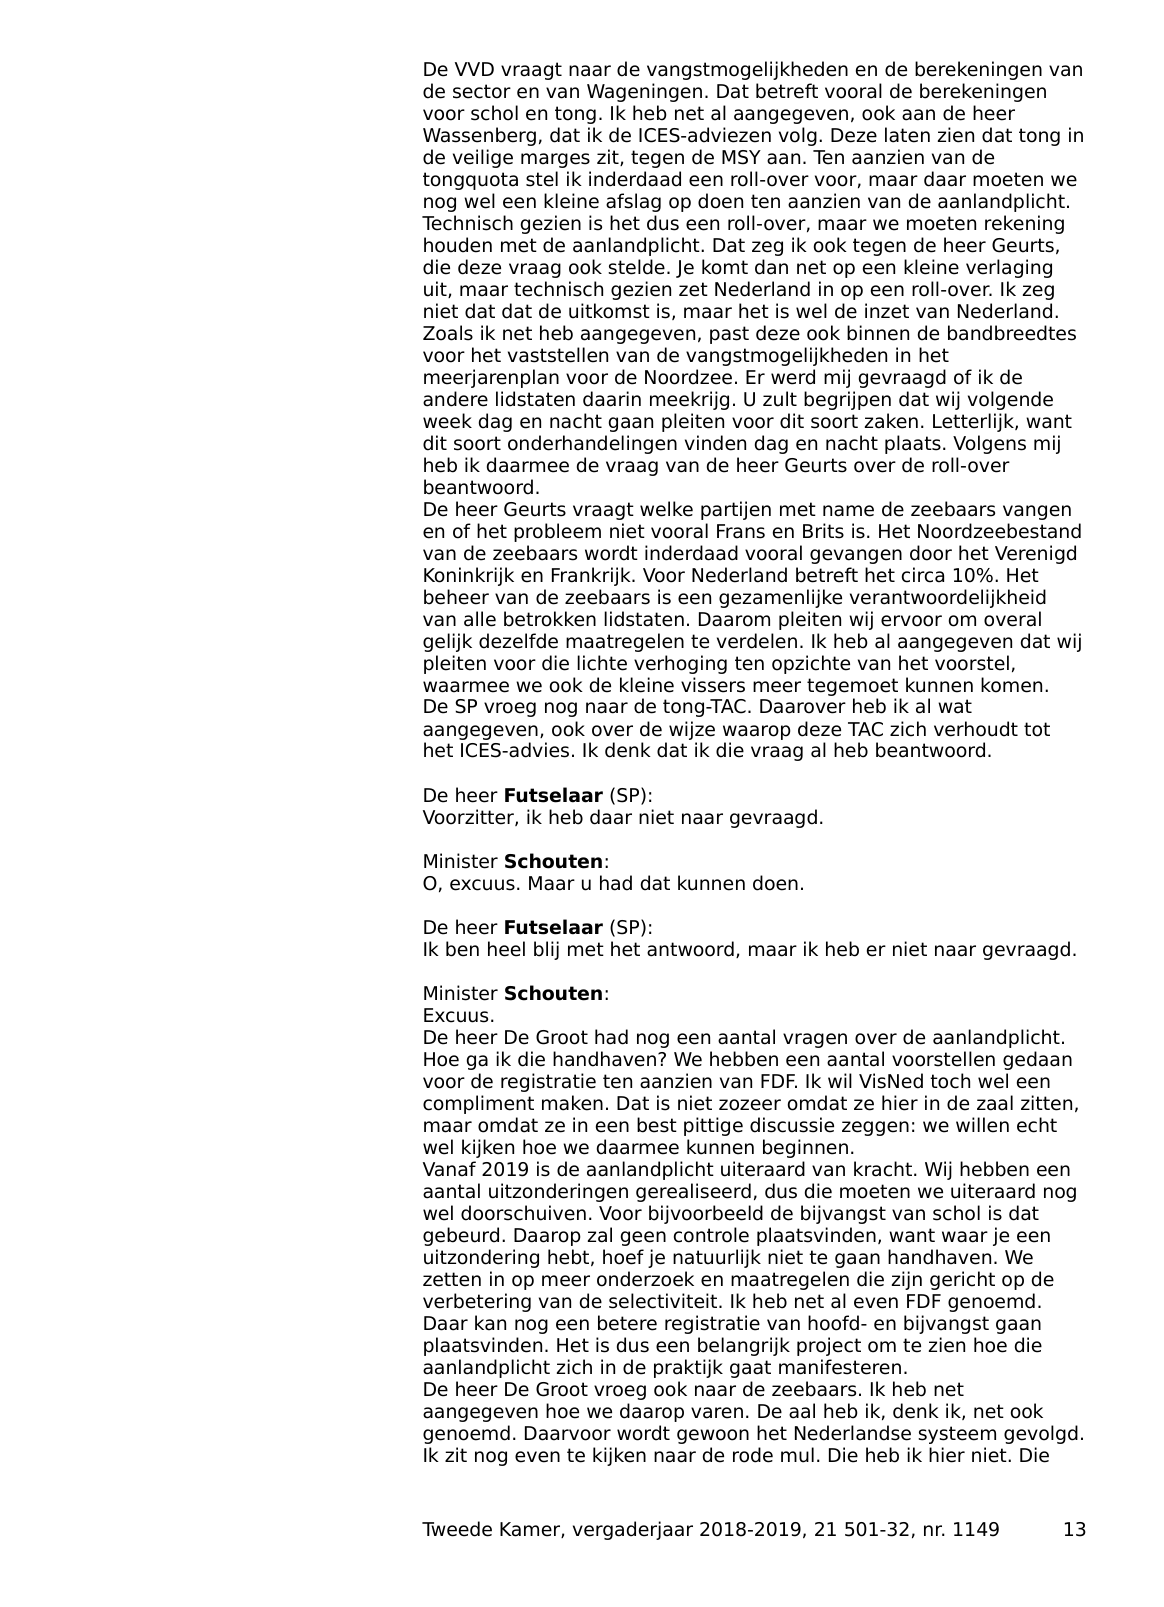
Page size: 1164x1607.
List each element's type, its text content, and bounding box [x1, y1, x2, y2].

text Ik ben heel blij met het antwoord, maar ik heb er niet naar gevraagd. [422, 939, 1087, 961]
text O, excuus. Maar u had dat kunnen doen. [422, 873, 1087, 895]
text De VVD vraagt naar de vangstmogelijkheden en de berekeningen van de sector en van Wageningen. Dat betreft vooral de berekeningen voor schol en tong. Ik heb net al aangegeven, ook aan de heer Wassenberg, dat ik de ICES-adviezen volg. Deze laten zien dat tong in de veilige marges zit, tegen de MSY aan. Ten aanzien van de tongquota stel ik inderdaad een roll-over voor, maar daar moeten we nog wel een kleine afslag op doen ten aanzien van de aanlandplicht. Technisch gezien is het dus een roll-over, maar we moeten rekening houden met de aanlandplicht. Dat zeg ik ook tegen de heer Geurts, die deze vraag ook stelde. Je komt dan net op een kleine verlaging uit, maar technisch gezien zet Nederland in op een roll-over. Ik zeg niet dat dat de uitkomst is, maar het is wel de inzet van Nederland. Zoals ik net heb aangegeven, past deze ook binnen de bandbreedtes voor het vaststellen van de vangstmogelijkheden in het meerjarenplan voor de Noordzee. Er werd mij gevraagd of ik de andere lidstaten daarin meekrijg. U zult begrijpen dat wij volgende week dag en nacht gaan pleiten voor dit soort zaken. Letterlijk, want dit soort onderhandelingen vinden dag en nacht plaats. Volgens mij heb ik daarmee de vraag van de heer Geurts over de roll-over beantwoord. [422, 59, 1087, 499]
text De heer De Groot vroeg ook naar de zeebaars. Ik heb net aangegeven hoe we daarop varen. De aal heb ik, denk ik, net ook genoemd. Daarvoor wordt gewoon het Nederlandse systeem gevolgd. Ik zit nog even te kijken naar de rode mul. Die heb ik hier niet. Die [422, 1379, 1087, 1467]
text De heer Futselaar (SP): [422, 917, 1087, 939]
text Vanaf 2019 is de aanlandplicht uiteraard van kracht. Wij hebben een aantal uitzonderingen gerealiseerd, dus die moeten we uiteraard nog wel doorschuiven. Voor bijvoorbeeld de bijvangst van schol is dat gebeurd. Daarop zal geen controle plaatsvinden, want waar je een uitzondering hebt, hoef je natuurlijk niet te gaan handhaven. We zetten in op meer onderzoek en maatregelen die zijn gericht op de verbetering van de selectiviteit. Ik heb net al even FDF genoemd. Daar kan nog een betere registratie van hoofd- en bijvangst gaan plaatsvinden. Het is dus een belangrijk project om te zien hoe die aanlandplicht zich in de praktijk gaat manifesteren. [422, 1159, 1087, 1379]
text De heer Geurts vraagt welke partijen met name de zeebaars vangen en of het probleem niet vooral Frans en Brits is. Het Noordzeebestand van de zeebaars wordt inderdaad vooral gevangen door het Verenigd Koninkrijk en Frankrijk. Voor Nederland betreft het circa 10%. Het beheer van de zeebaars is een gezamenlijke verantwoordelijkheid van alle betrokken lidstaten. Daarom pleiten wij ervoor om overal gelijk dezelfde maatregelen te verdelen. Ik heb al aangegeven dat wij pleiten voor die lichte verhoging ten opzichte van het voorstel, waarmee we ook de kleine vissers meer tegemoet kunnen komen. [422, 499, 1087, 696]
text Voorzitter, ik heb daar niet naar gevraagd. [422, 807, 1087, 828]
text De heer Futselaar (SP): [422, 784, 1087, 807]
text Excuus. [422, 1005, 1087, 1027]
text Minister Schouten: [422, 983, 1087, 1005]
text De heer De Groot had nog een aantal vragen over de aanlandplicht. Hoe ga ik die handhaven? We hebben een aantal voorstellen gedaan voor de registratie ten aanzien van FDF. Ik wil VisNed toch wel een compliment maken. Dat is niet zozeer omdat ze hier in de zaal zitten, maar omdat ze in een best pittige discussie zeggen: we willen echt wel kijken hoe we daarmee kunnen beginnen. [422, 1027, 1087, 1159]
text De SP vroeg nog naar de tong-TAC. Daarover heb ik al wat aangegeven, ook over de wijze waarop deze TAC zich verhoudt tot het ICES-advies. Ik denk dat ik die vraag al heb beantwoord. [422, 696, 1087, 762]
text Minister Schouten: [422, 851, 1087, 873]
